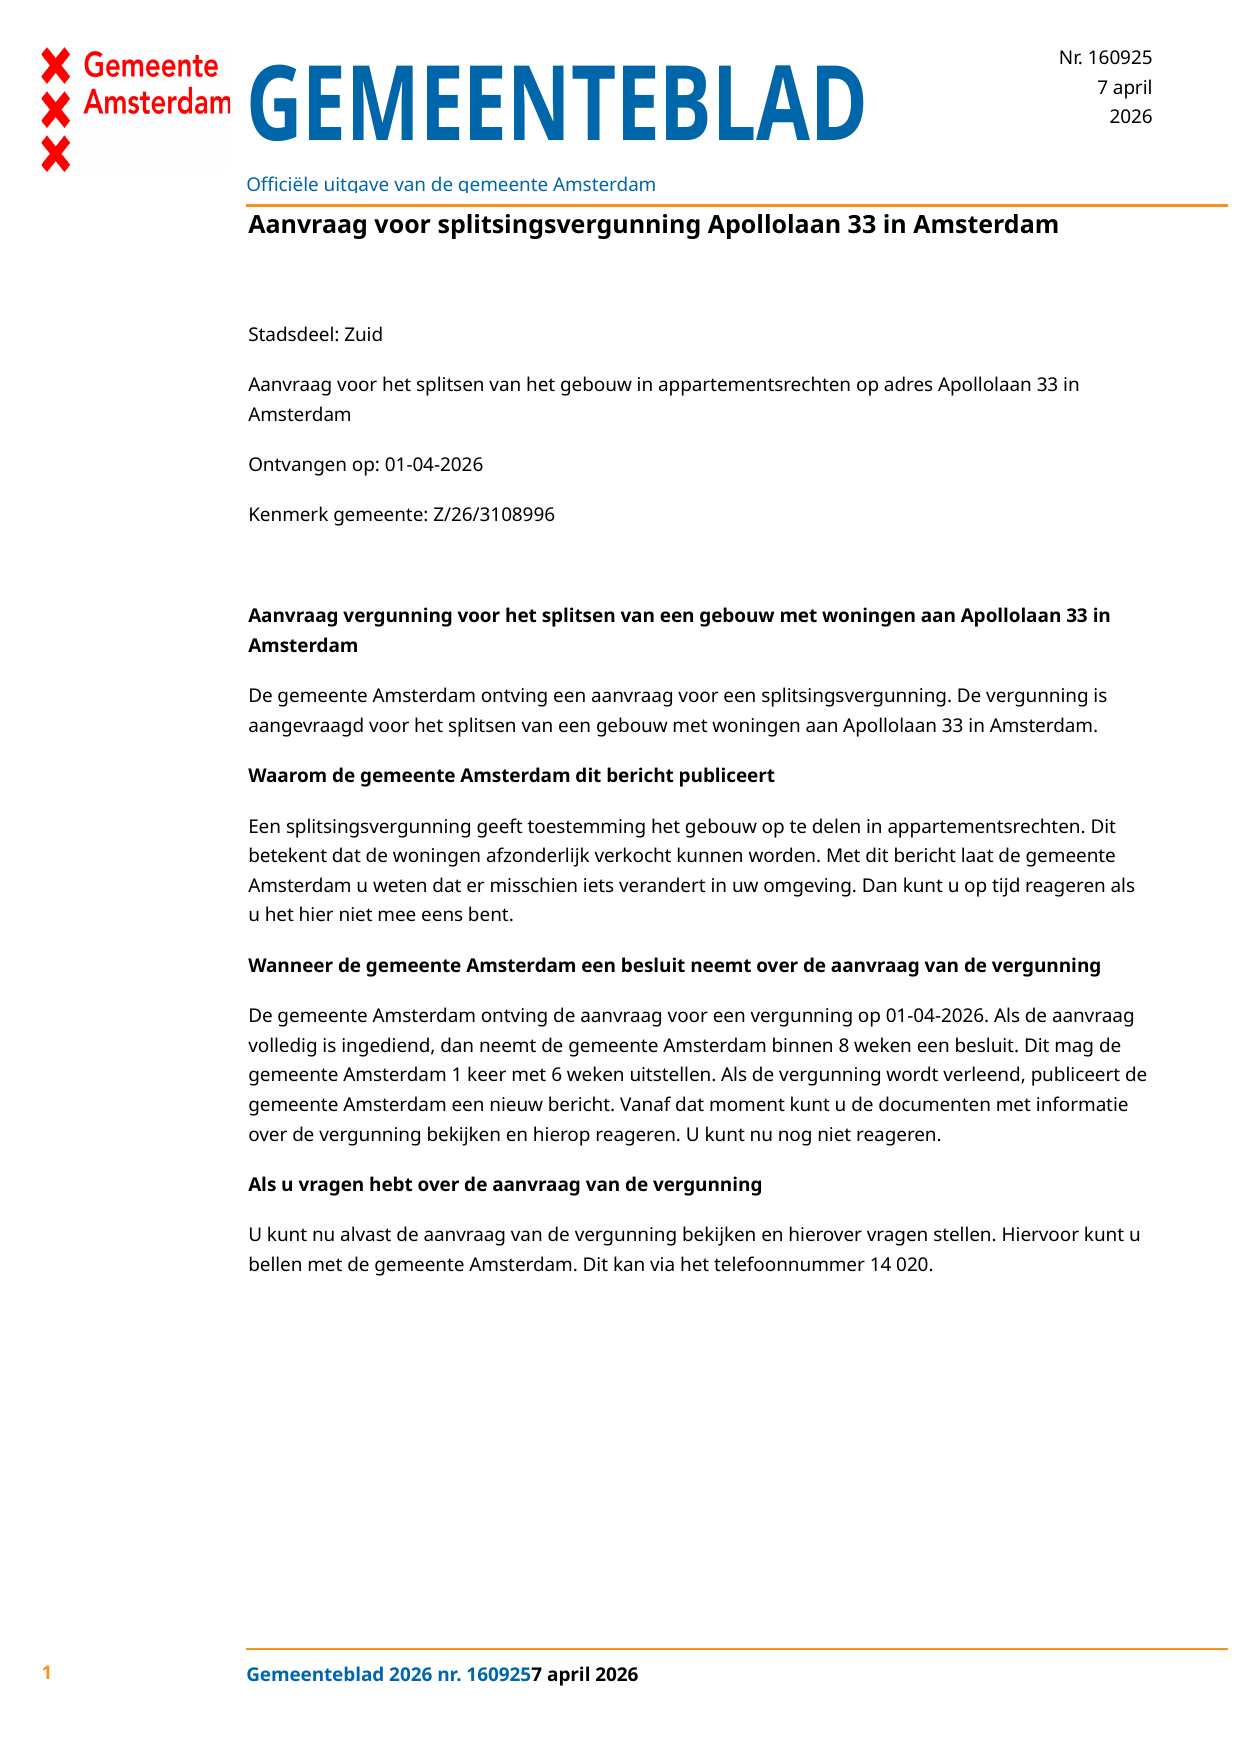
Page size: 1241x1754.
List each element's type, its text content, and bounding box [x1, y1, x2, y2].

text Aanvraag voor splitsingsvergunning Apollolaan 33 in Amsterdam [248, 207, 1152, 241]
text Stadsdeel: Zuid [248, 321, 1152, 346]
text Wanneer de gemeente Amsterdam een besluit neemt over de aanvraag van de vergunning [248, 952, 1152, 978]
text Kenmerk gemeente: Z/26/3108996 [248, 502, 1152, 527]
text Waarom de gemeente Amsterdam dit bericht publiceert [248, 762, 1152, 788]
picture [41, 47, 231, 172]
text U kunt nu alvast de aanvraag van de vergunning bekijken en hierover vragen stellen. Hiervoor kunt u bellen met de gemeente Amsterdam. Dit kan via het telefoonnummer 14 020. [248, 1222, 1152, 1277]
text Ontvangen op: 01-04-2026 [248, 451, 1152, 477]
text Aanvraag vergunning voor het splitsen van een gebouw met woningen aan Apollolaan 33 in Amsterdam [248, 602, 1152, 658]
text Een splitsingsvergunning geeft toestemming het gebouw op te delen in appartementsrechten. Dit betekent dat de woningen afzonderlijk verkocht kunnen worden. Met dit bericht laat de gemeente Amsterdam u weten dat er misschien iets verandert in uw omgeving. Dan kunt u op tijd reageren als u het hier niet mee eens bent. [248, 813, 1152, 927]
text De gemeente Amsterdam ontving de aanvraag voor een vergunning op 01-04-2026. Als de aanvraag volledig is ingediend, dan neemt de gemeente Amsterdam binnen 8 weken een besluit. Dit mag de gemeente Amsterdam 1 keer met 6 weken uitstellen. Als de vergunning wordt verleend, publiceert de gemeente Amsterdam een nieuw bericht. Vanaf dat moment kunt u de documenten met informatie over de vergunning bekijken en hierop reageren. U kunt nu nog niet reageren. [248, 1002, 1152, 1146]
text Als u vragen hebt over de aanvraag van de vergunning [248, 1171, 1152, 1197]
text Aanvraag voor het splitsen van het gebouw in appartementsrechten op adres Apollolaan 33 in Amsterdam [248, 371, 1152, 426]
text De gemeente Amsterdam ontving een aanvraag voor een splitsingsvergunning. De vergunning is aangevraagd voor het splitsen van een gebouw met woningen aan Apollolaan 33 in Amsterdam. [248, 682, 1152, 738]
